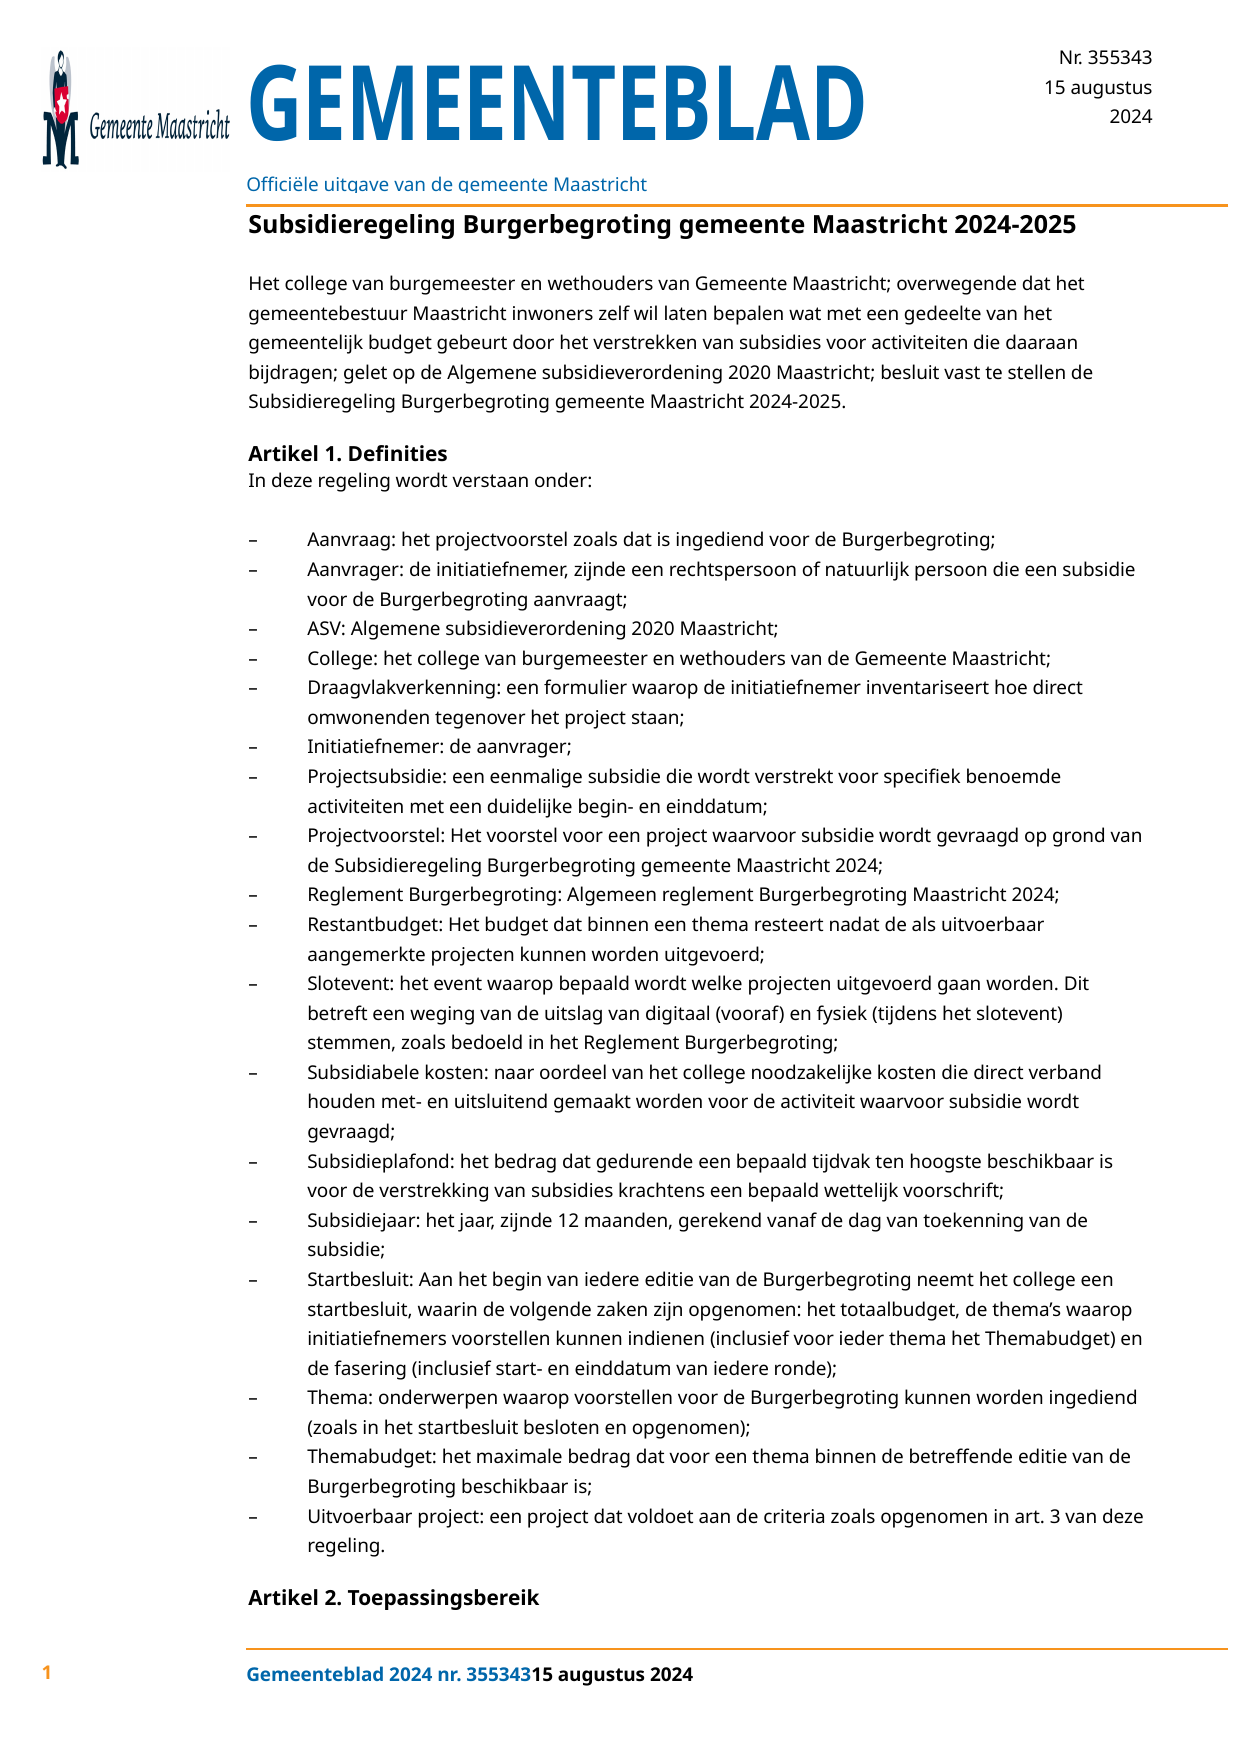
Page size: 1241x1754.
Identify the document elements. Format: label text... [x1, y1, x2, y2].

list Reglement Burgerbegroting: Algemeen reglement Burgerbegroting Maastricht 2024; [248, 882, 1152, 907]
text Artikel 1. Definities [248, 439, 1152, 467]
list ASV: Algemene subsidieverordening 2020 Maastricht; [248, 615, 1152, 641]
picture [41, 47, 231, 172]
list Restantbudget: Het budget dat binnen een thema resteert nadat de als uitvoerbaar aangemerkte projecten kunnen worden uitgevoerd; [248, 911, 1152, 967]
list Thema: onderwerpen waarop voorstellen voor de Burgerbegroting kunnen worden ingediend (zoals in het startbesluit besloten en opgenomen); [248, 1384, 1152, 1440]
list College: het college van burgemeester en wethouders van de Gemeente Maastricht; [248, 645, 1152, 671]
list Subsidiabele kosten: naar oordeel van het college noodzakelijke kosten die direct verband houden met- en uitsluitend gemaakt worden voor de activiteit waarvoor subsidie wordt gevraagd; [248, 1059, 1152, 1144]
list Themabudget: het maximale bedrag dat voor een thema binnen de betreffende editie van de Burgerbegroting beschikbaar is; [248, 1444, 1152, 1499]
list Aanvraag: het projectvoorstel zoals dat is ingediend voor de Burgerbegroting; [248, 527, 1152, 552]
list Uitvoerbaar project: een project dat voldoet aan de criteria zoals opgenomen in art. 3 van deze regeling. [248, 1503, 1152, 1558]
list Subsidiejaar: het jaar, zijnde 12 maanden, gerekend vanaf de dag van toekenning van de subsidie; [248, 1207, 1152, 1262]
list Slotevent: het event waarop bepaald wordt welke projecten uitgevoerd gaan worden. Dit betreft een weging van de uitslag van digitaal (vooraf) en fysiek (tijdens het slotevent) stemmen, zoals bedoeld in het Reglement Burgerbegroting; [248, 970, 1152, 1055]
list Projectvoorstel: Het voorstel voor een project waarvoor subsidie wordt gevraagd op grond van de Subsidieregeling Burgerbegroting gemeente Maastricht 2024; [248, 822, 1152, 878]
list Startbesluit: Aan het begin van iedere editie van de Burgerbegroting neemt het college een startbesluit, waarin de volgende zaken zijn opgenomen: het totaalbudget, de thema’s waarop initiatiefnemers voorstellen kunnen indienen (inclusief voor ieder thema het Themabudget) en de fasering (inclusief start- en einddatum van iedere ronde); [248, 1266, 1152, 1381]
text In deze regeling wordt verstaan onder: [248, 467, 1152, 493]
text Subsidieregeling Burgerbegroting gemeente Maastricht 2024-2025 [248, 207, 1152, 241]
list Draagvlakverkenning: een formulier waarop de initiatiefnemer inventariseert hoe direct omwonenden tegenover het project staan; [248, 674, 1152, 730]
list Aanvrager: de initiatiefnemer, zijnde een rechtspersoon of natuurlijk persoon die een subsidie voor de Burgerbegroting aanvraagt; [248, 556, 1152, 612]
list Initiatiefnemer: de aanvrager; [248, 734, 1152, 759]
text Artikel 2. Toepassingsbereik [248, 1583, 1152, 1611]
list Projectsubsidie: een eenmalige subsidie die wordt verstrekt voor specifiek benoemde activiteiten met een duidelijke begin- en einddatum; [248, 763, 1152, 819]
text Het college van burgemeester en wethouders van Gemeente Maastricht; overwegende dat het gemeentebestuur Maastricht inwoners zelf wil laten bepalen wat met een gedeelte van het gemeentelijk budget gebeurt door het verstrekken van subsidies voor activiteiten die daaraan bijdragen; gelet op de Algemene subsidieverordening 2020 Maastricht; besluit vast te stellen de Subsidieregeling Burgerbegroting gemeente Maastricht 2024-2025. [248, 270, 1152, 414]
list Subsidieplafond: het bedrag dat gedurende een bepaald tijdvak ten hoogste beschikbaar is voor de verstrekking van subsidies krachtens een bepaald wettelijk voorschrift; [248, 1148, 1152, 1203]
